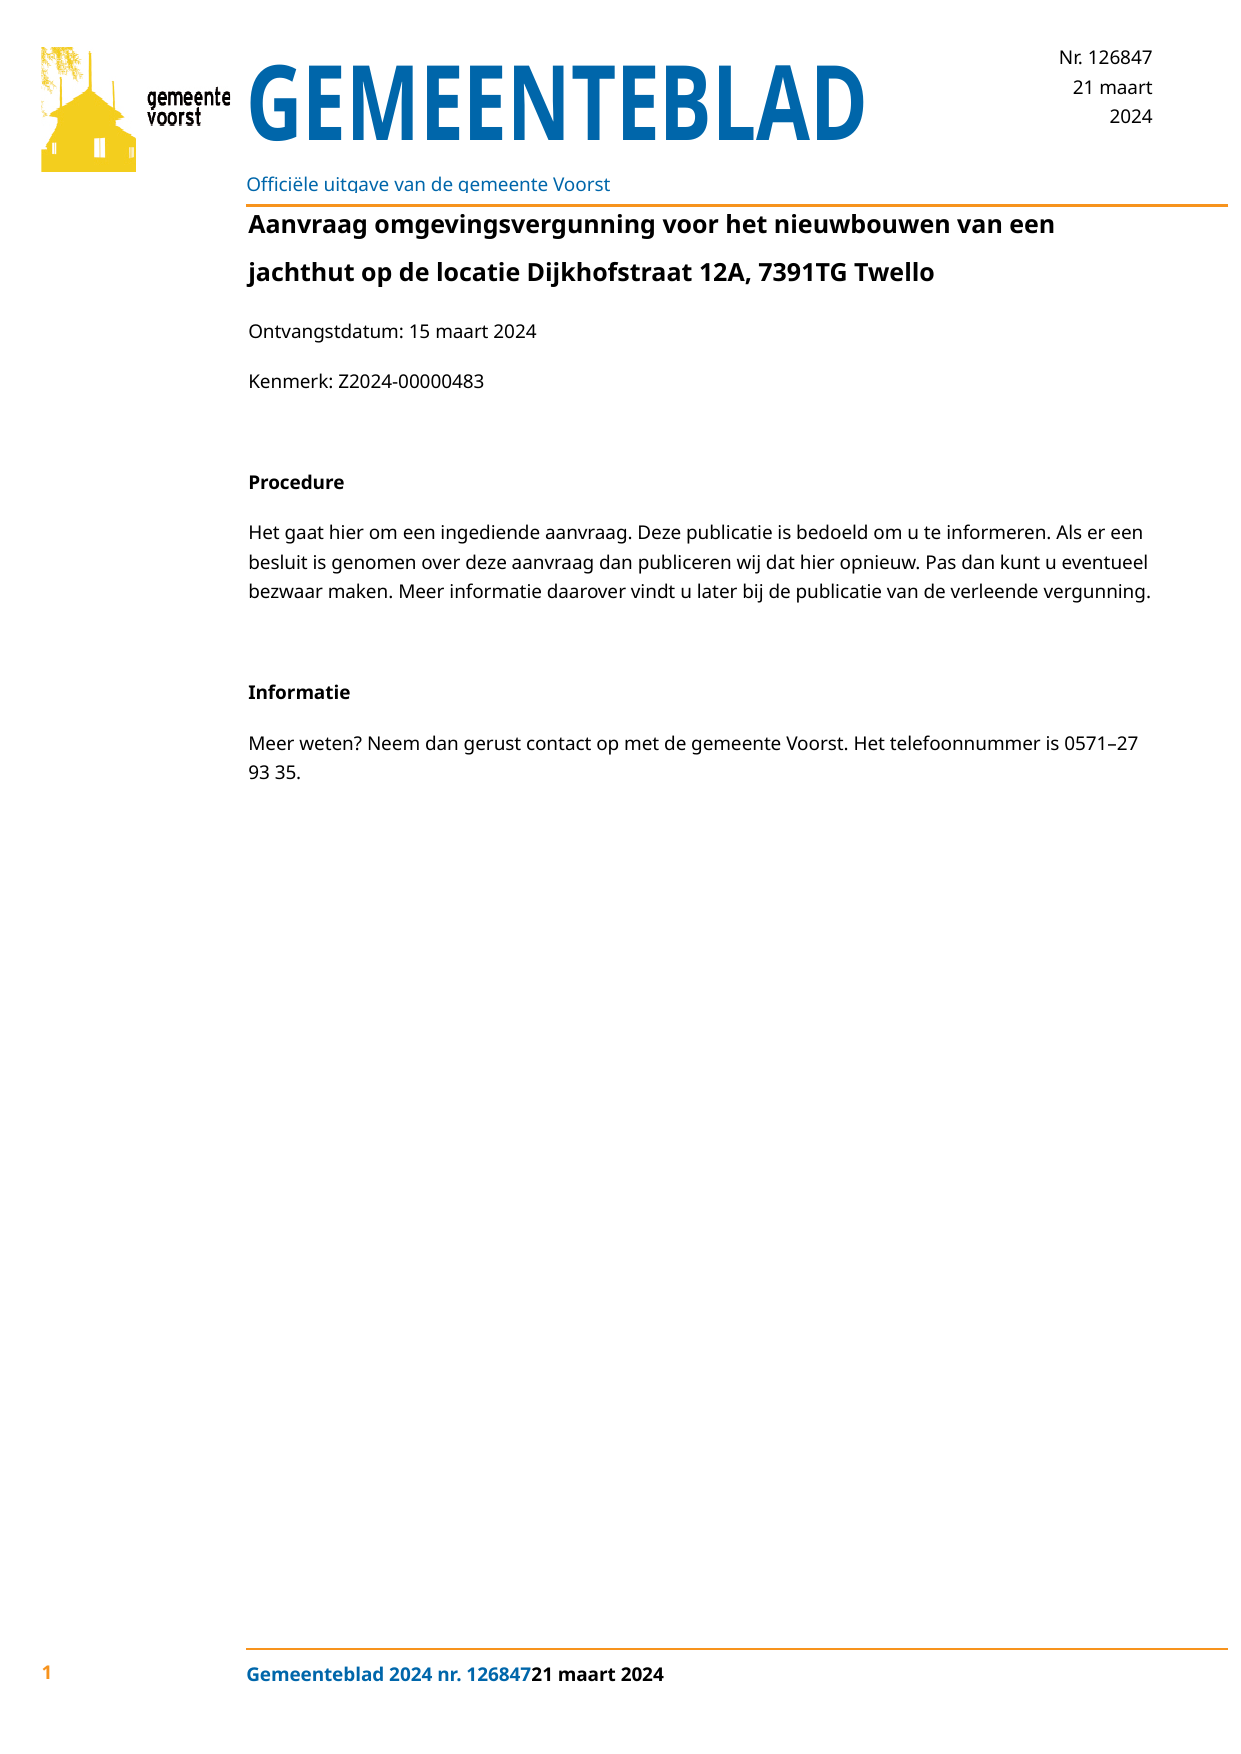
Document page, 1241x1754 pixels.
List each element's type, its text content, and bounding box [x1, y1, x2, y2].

text Ontvangstdatum: 15 maart 2024 [248, 318, 1152, 344]
picture [41, 47, 231, 172]
text Het gaat hier om een ingediende aanvraag. Deze publicatie is bedoeld om u te informeren. Als er een besluit is genomen over deze aanvraag dan publiceren wij dat hier opnieuw. Pas dan kunt u eventueel bezwaar maken. Meer informatie daarover vindt u later bij de publicatie van de verleende vergunning. [248, 519, 1152, 604]
text Kenmerk: Z2024-00000483 [248, 368, 1152, 394]
text Meer weten? Neem dan gerust contact op met de gemeente Voorst. Het telefoonnummer is 0571–27 93 35. [248, 730, 1152, 785]
text Informatie [248, 679, 1152, 705]
text Aanvraag omgevingsvergunning voor het nieuwbouwen van een jachthut op de locatie Dijkhofstraat 12A, 7391TG Twello [248, 207, 1152, 288]
text Procedure [248, 469, 1152, 495]
